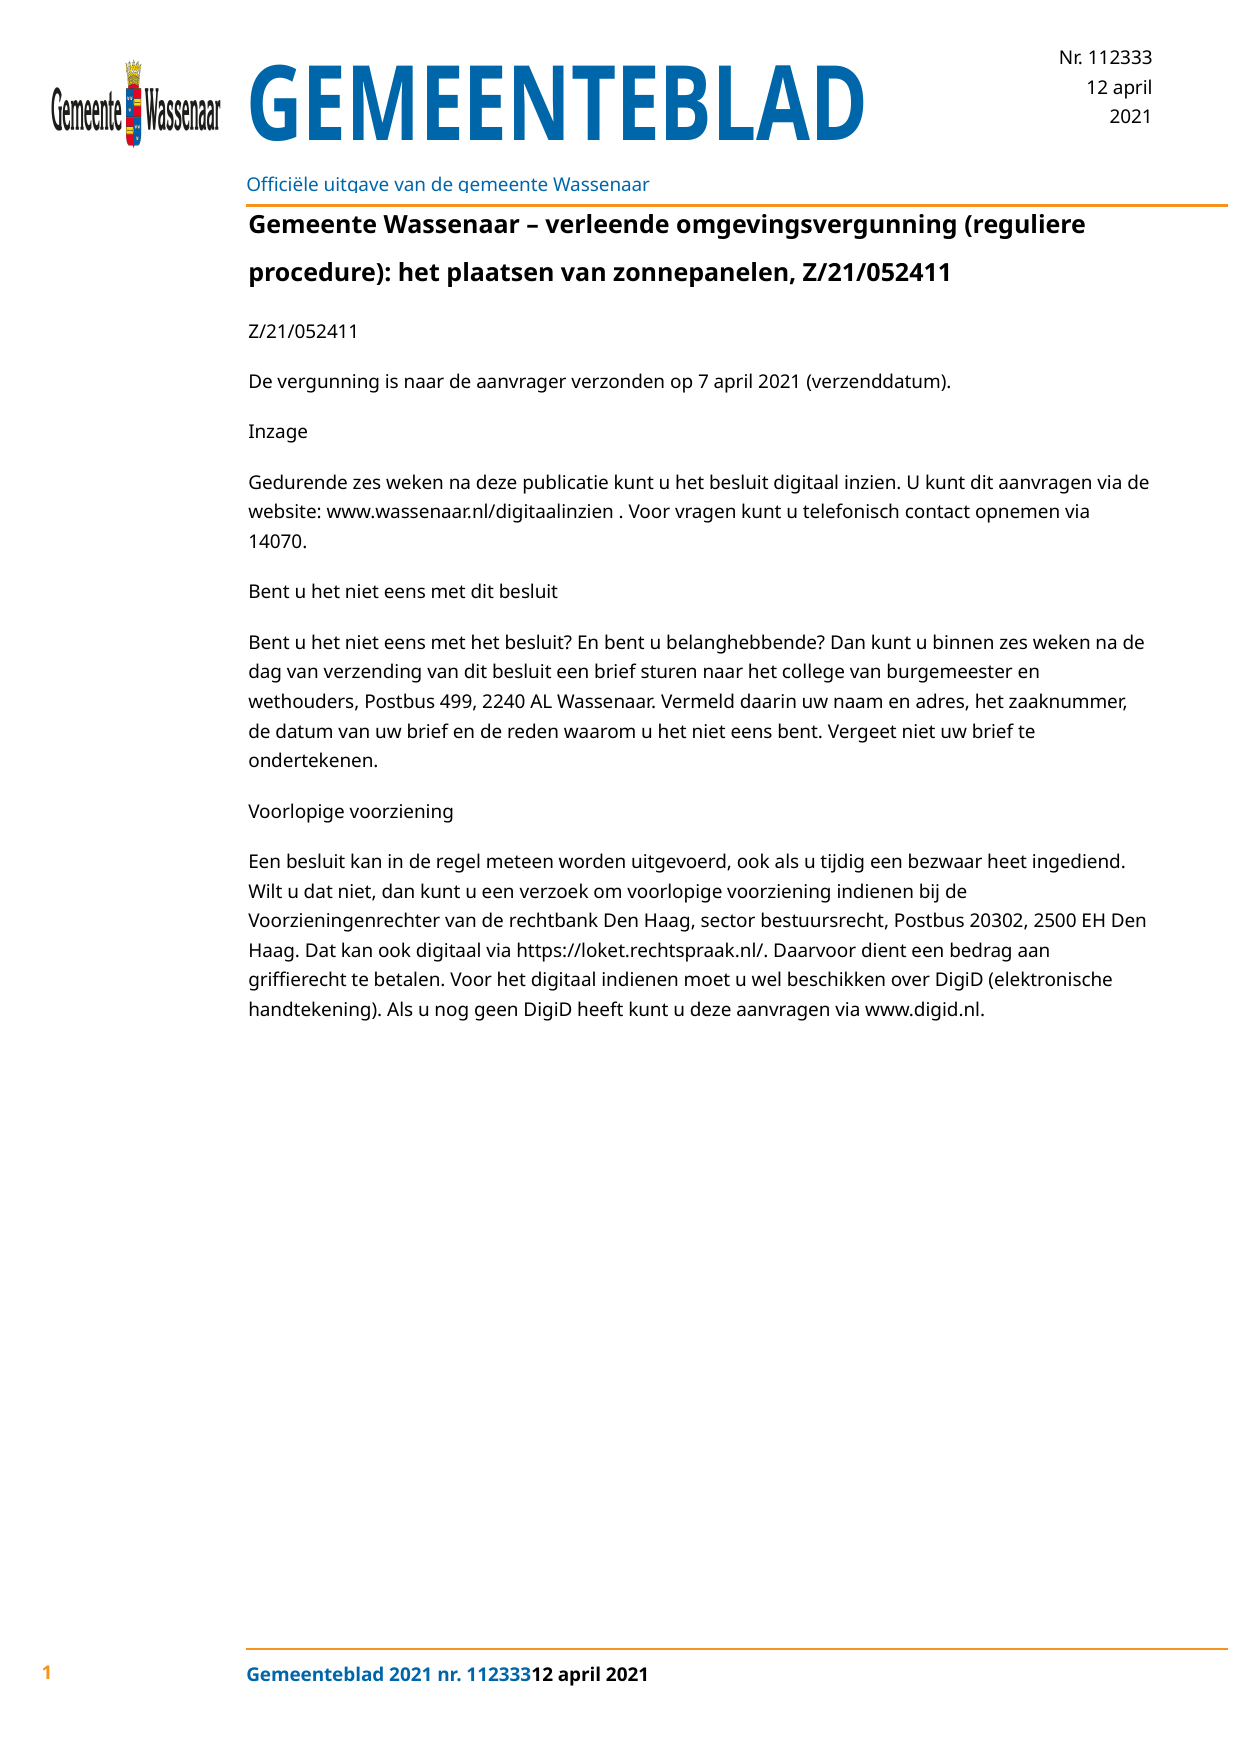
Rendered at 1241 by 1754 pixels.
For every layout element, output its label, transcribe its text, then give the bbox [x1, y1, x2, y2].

text Inzage [248, 419, 1152, 444]
text Bent u het niet eens met het besluit? En bent u belanghebbende? Dan kunt u binnen zes weken na de dag van verzending van dit besluit een brief sturen naar het college van burgemeester en wethouders, Postbus 499, 2240 AL Wassenaar. Vermeld daarin uw naam en adres, het zaaknummer, de datum van uw brief en de reden waarom u het niet eens bent. Vergeet niet uw brief te ondertekenen. [248, 629, 1152, 773]
text Bent u het niet eens met dit besluit [248, 579, 1152, 604]
text Gemeente Wassenaar – verleende omgevingsvergunning (reguliere procedure): het plaatsen van zonnepanelen, Z/21/052411 [248, 207, 1152, 288]
text Voorlopige voorziening [248, 798, 1152, 824]
picture [41, 47, 231, 172]
text Gedurende zes weken na deze publicatie kunt u het besluit digitaal inzien. U kunt dit aanvragen via de website: www.wassenaar.nl/digitaalinzien . Voor vragen kunt u telefonisch contact opnemen via 14070. [248, 469, 1152, 554]
text De vergunning is naar de aanvrager verzonden op 7 april 2021 (verzenddatum). [248, 368, 1152, 394]
text Z/21/052411 [248, 318, 1152, 344]
text Een besluit kan in de regel meteen worden uitgevoerd, ook als u tijdig een bezwaar heet ingediend. Wilt u dat niet, dan kunt u een verzoek om voorlopige voorziening indienen bij de Voorzieningenrechter van de rechtbank Den Haag, sector bestuursrecht, Postbus 20302, 2500 EH Den Haag. Dat kan ook digitaal via https://loket.rechtspraak.nl/. Daarvoor dient een bedrag aan griffierecht te betalen. Voor het digitaal indienen moet u wel beschikken over DigiD (elektronische handtekening). Als u nog geen DigiD heeft kunt u deze aanvragen via www.digid.nl. [248, 848, 1152, 1022]
